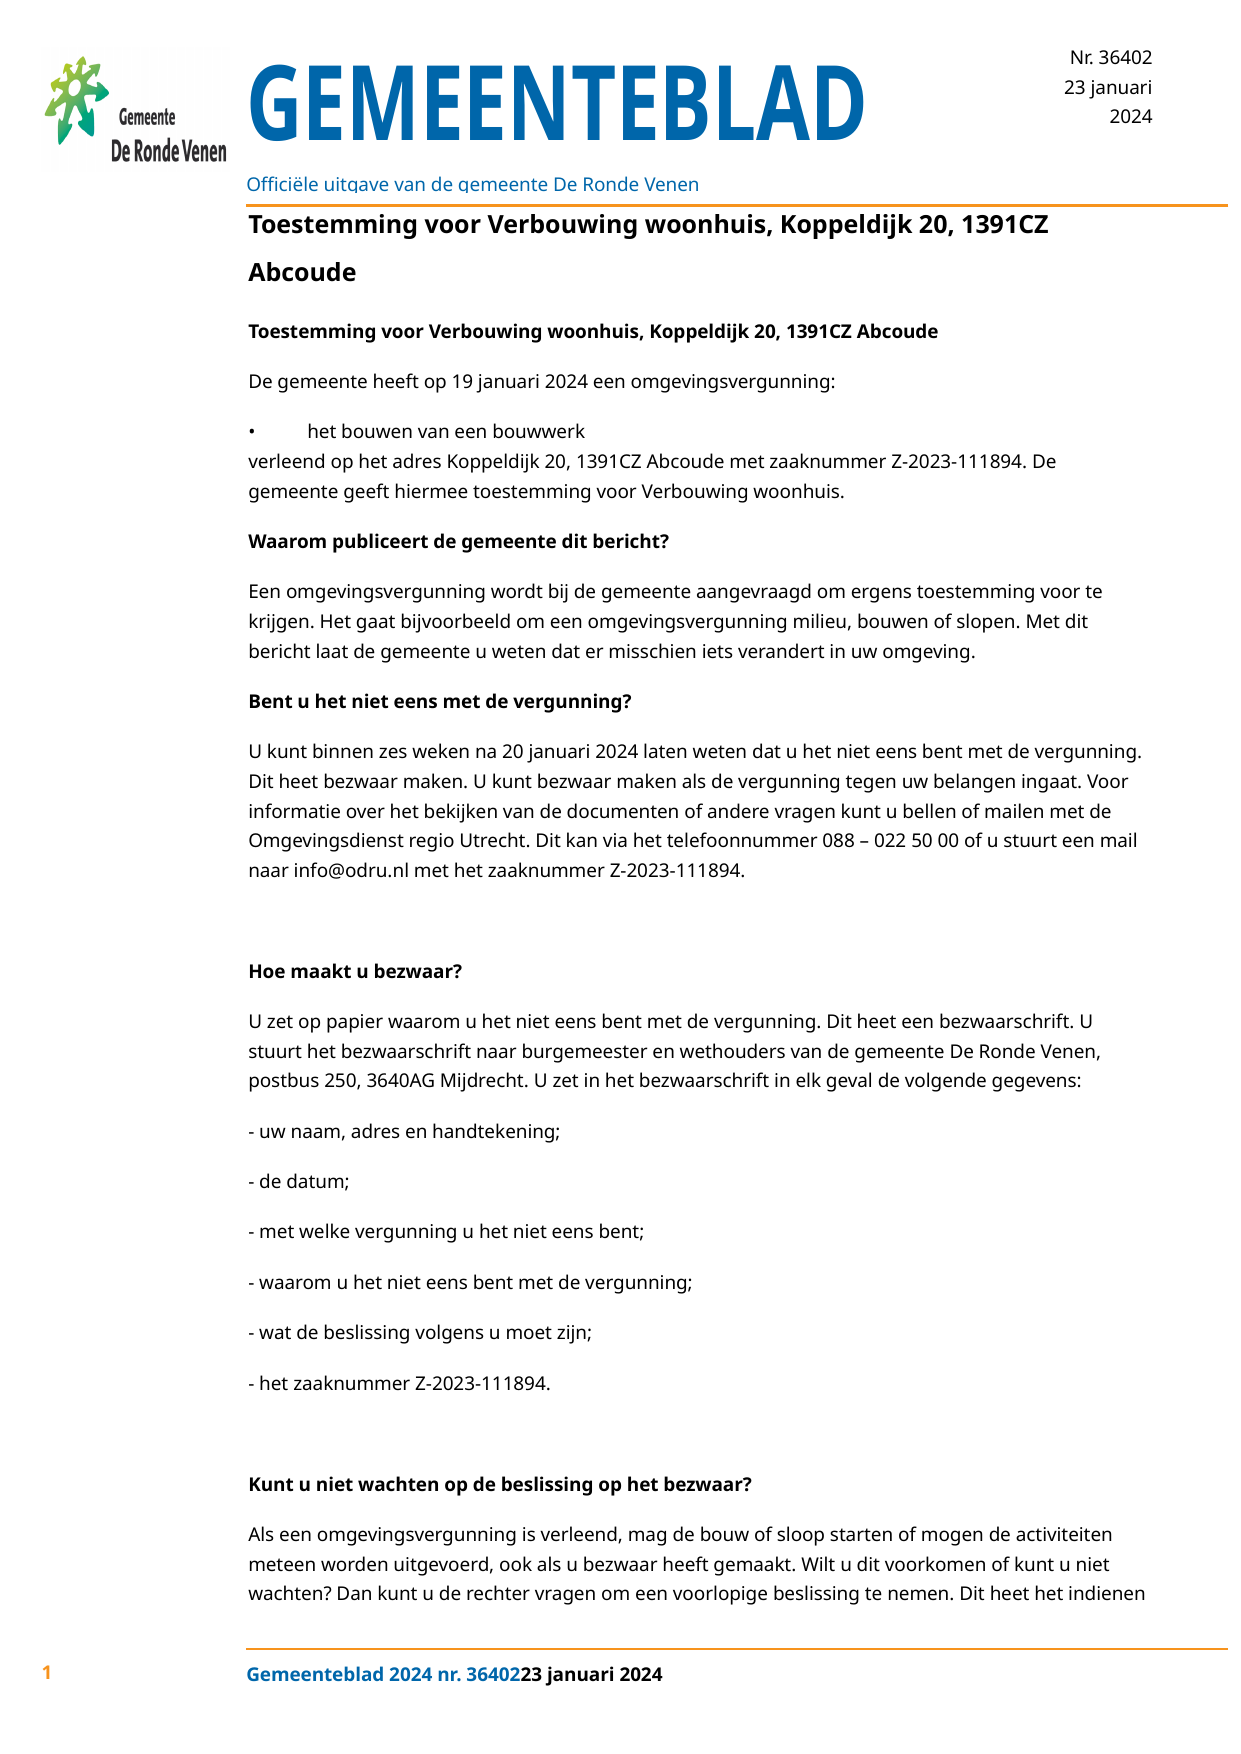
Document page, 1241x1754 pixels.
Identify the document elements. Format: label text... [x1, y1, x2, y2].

list het bouwen van een bouwwerk [248, 419, 1152, 444]
text Bent u het niet eens met de vergunning? [248, 688, 1152, 714]
text Een omgevingsvergunning wordt bij de gemeente aangevraagd om ergens toestemming voor te krijgen. Het gaat bijvoorbeeld om een omgevingsvergunning milieu, bouwen of slopen. Met dit bericht laat de gemeente u weten dat er misschien iets verandert in uw omgeving. [248, 579, 1152, 664]
text - de datum; [248, 1168, 1152, 1194]
text verleend op het adres Koppeldijk 20, 1391CZ Abcoude met zaaknummer Z-2023-111894. De gemeente geeft hiermee toestemming voor Verbouwing woonhuis. [248, 448, 1152, 504]
picture [41, 47, 231, 172]
text Als een omgevingsvergunning is verleend, mag de bouw of sloop starten of mogen de activiteiten meteen worden uitgevoerd, ook als u bezwaar heeft gemaakt. Wilt u dit voorkomen of kunt u niet wachten? Dan kunt u de rechter vragen om een voorlopige beslissing te nemen. Dit heet het indienen [248, 1521, 1152, 1606]
text Kunt u niet wachten op de beslissing op het bezwaar? [248, 1471, 1152, 1497]
text U kunt binnen zes weken na 20 januari 2024 laten weten dat u het niet eens bent met de vergunning. Dit heet bezwaar maken. U kunt bezwaar maken als de vergunning tegen uw belangen ingaat. Voor informatie over het bekijken van de documenten of andere vragen kunt u bellen of mailen met de Omgevingsdienst regio Utrecht. Dit kan via het telefoonnummer 088 – 022 50 00 of u stuurt een mail naar info@odru.nl met het zaaknummer Z-2023-111894. [248, 739, 1152, 883]
text - wat de beslissing volgens u moet zijn; [248, 1319, 1152, 1345]
text - het zaaknummer Z-2023-111894. [248, 1370, 1152, 1396]
text Waarom publiceert de gemeente dit bericht? [248, 528, 1152, 554]
text - waarom u het niet eens bent met de vergunning; [248, 1269, 1152, 1295]
text Toestemming voor Verbouwing woonhuis, Koppeldijk 20, 1391CZ Abcoude [248, 318, 1152, 344]
text Hoe maakt u bezwaar? [248, 958, 1152, 984]
text - uw naam, adres en handtekening; [248, 1118, 1152, 1144]
text - met welke vergunning u het niet eens bent; [248, 1219, 1152, 1244]
text U zet op papier waarom u het niet eens bent met de vergunning. Dit heet een bezwaarschrift. U stuurt het bezwaarschrift naar burgemeester en wethouders van de gemeente De Ronde Venen, postbus 250, 3640AG Mijdrecht. U zet in het bezwaarschrift in elk geval de volgende gegevens: [248, 1008, 1152, 1093]
text Toestemming voor Verbouwing woonhuis, Koppeldijk 20, 1391CZ Abcoude [248, 207, 1152, 288]
text De gemeente heeft op 19 januari 2024 een omgevingsvergunning: [248, 368, 1152, 394]
